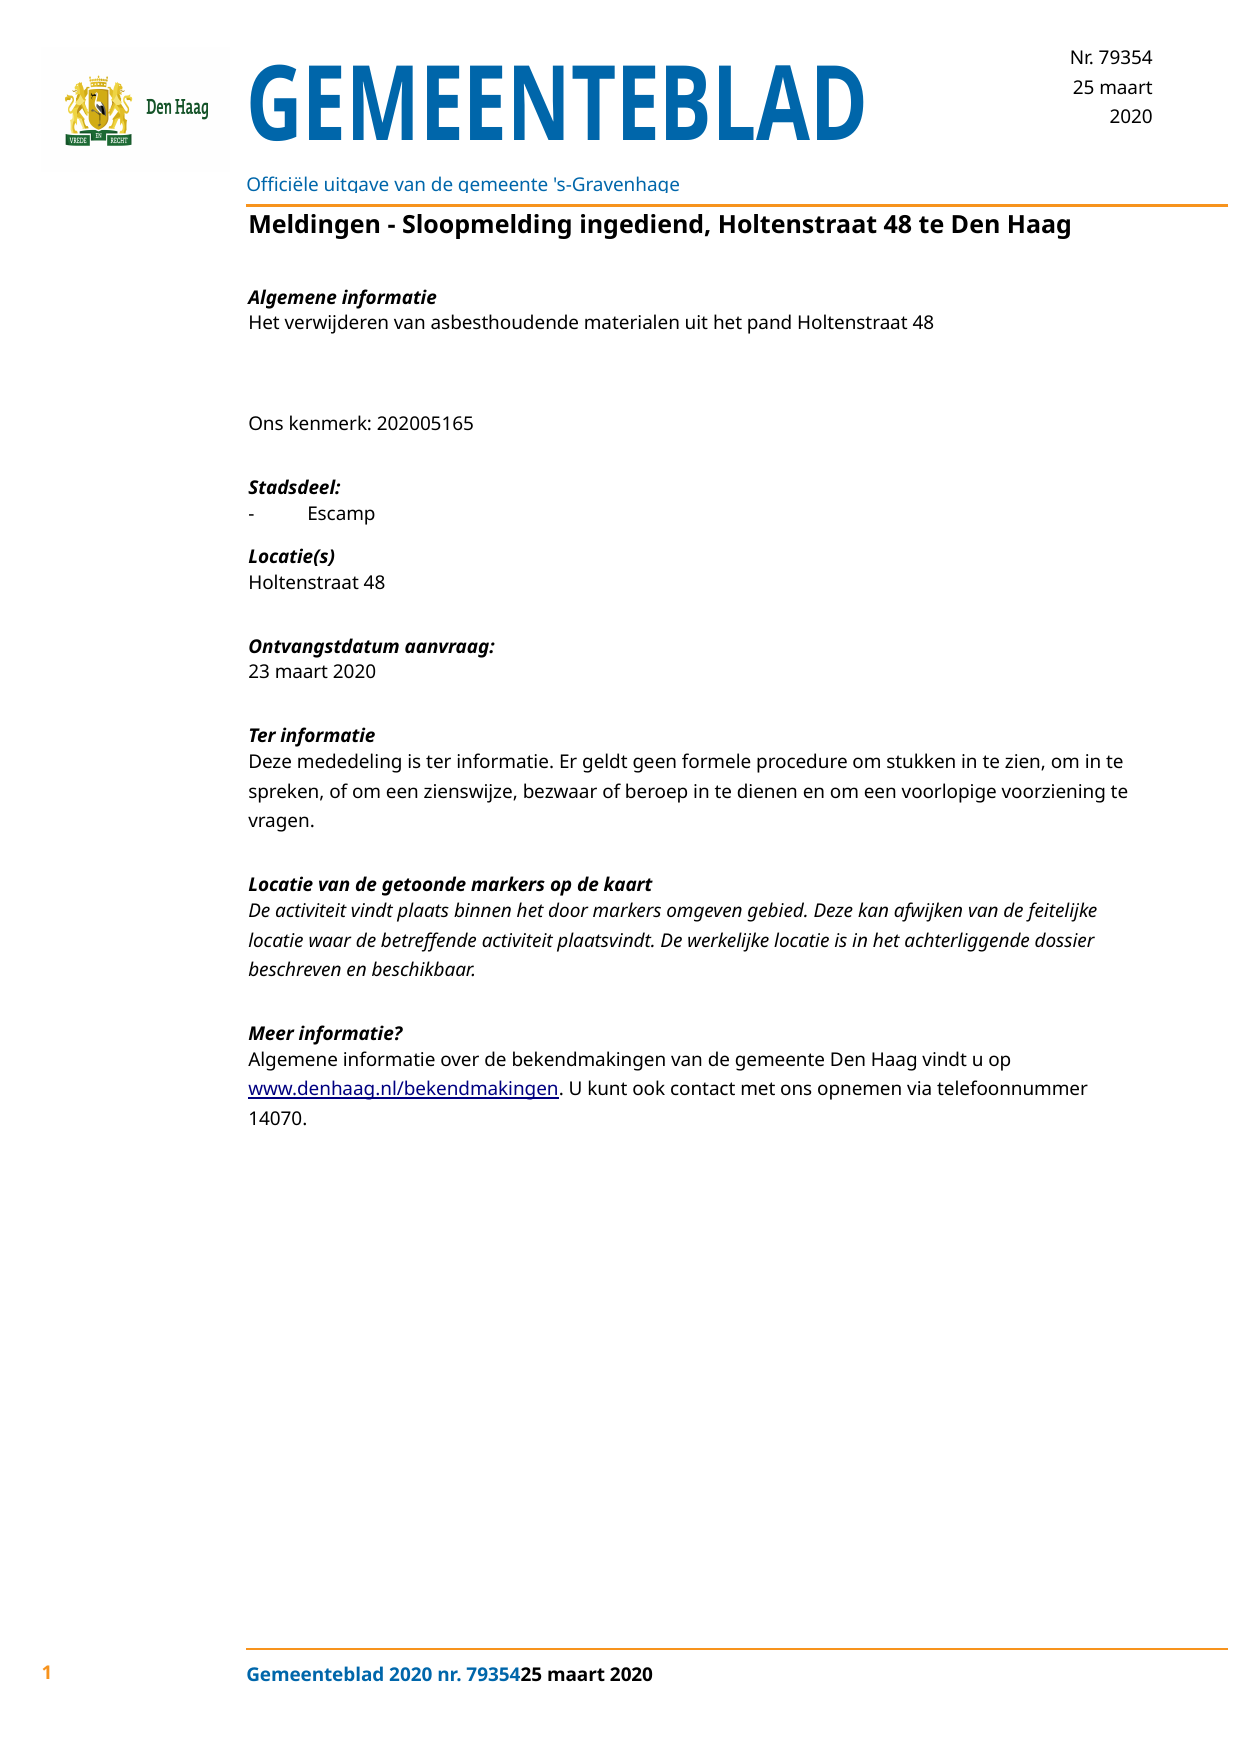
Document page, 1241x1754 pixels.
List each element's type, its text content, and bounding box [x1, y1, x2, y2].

text Ontvangstdatum aanvraag: [248, 633, 1152, 659]
text Locatie van de getoonde markers op de kaart [248, 871, 1152, 897]
text Algemene informatie over de bekendmakingen van de gemeente Den Haag vindt u op www.denhaag.nl/bekendmakingen. U kunt ook contact met ons opnemen via telefoonnummer 14070. [248, 1046, 1152, 1131]
text Meldingen - Sloopmelding ingediend, Holtenstraat 48 te Den Haag [248, 207, 1152, 241]
text Ons kenmerk: 202005165 [248, 410, 1152, 436]
text 23 maart 2020 [248, 659, 1152, 684]
text Holtenstraat 48 [248, 569, 1152, 595]
text Ter informatie [248, 723, 1152, 748]
text Deze mededeling is ter informatie. Er geldt geen formele procedure om stukken in te zien, om in te spreken, of om een zienswijze, bezwaar of beroep in te dienen en om een voorlopige voorziening te vragen. [248, 748, 1152, 833]
text Meer informatie? [248, 1020, 1152, 1046]
list Escamp [248, 500, 1152, 526]
text De activiteit vindt plaats binnen het door markers omgeven gebied. Deze kan afwijken van de feitelijke locatie waar de betreffende activiteit plaatsvindt. De werkelijke locatie is in het achterliggende dossier beschreven en beschikbaar. [248, 897, 1152, 982]
text Locatie(s) [248, 543, 1152, 569]
text Stadsdeel: [248, 474, 1152, 500]
text Algemene informatie [248, 284, 1152, 309]
picture [41, 47, 231, 172]
text Het verwijderen van asbesthoudende materialen uit het pand Holtenstraat 48 [248, 309, 1152, 335]
